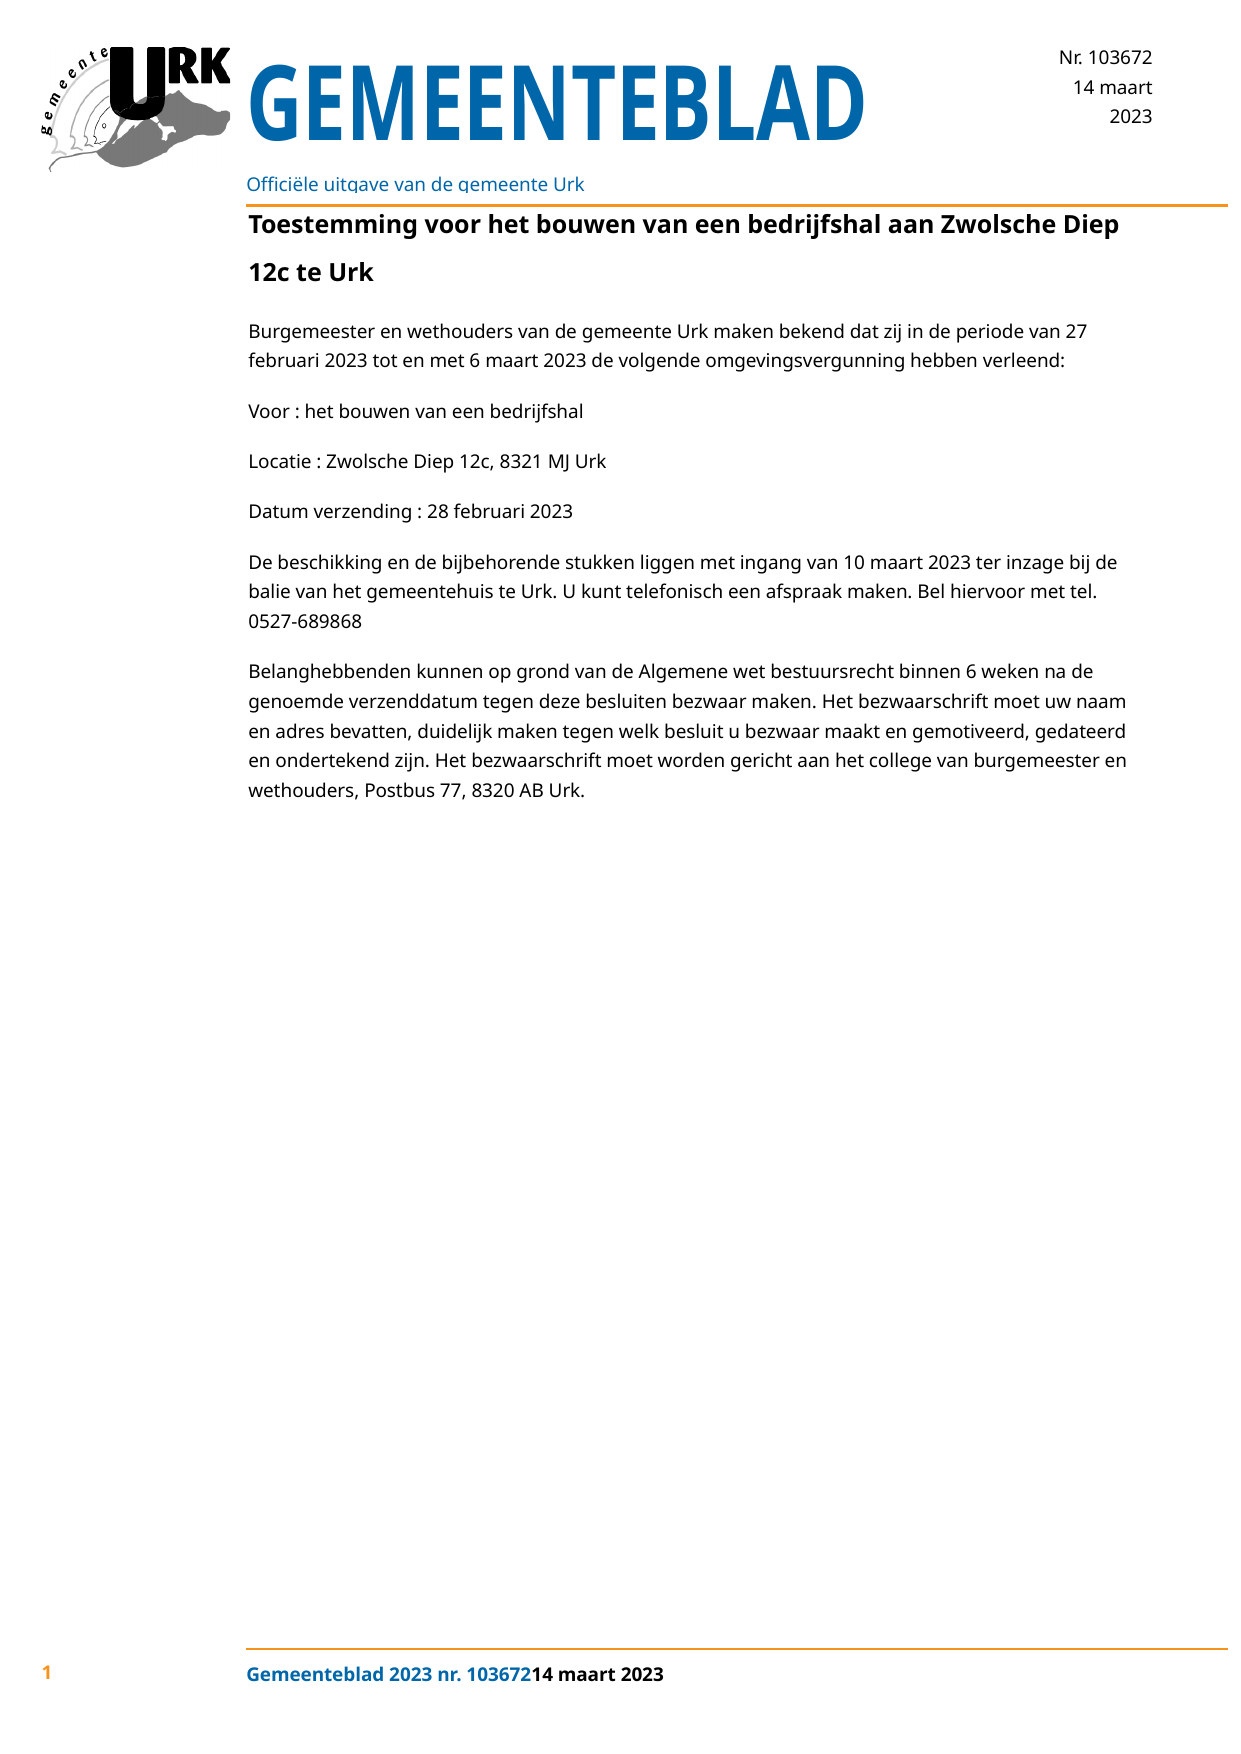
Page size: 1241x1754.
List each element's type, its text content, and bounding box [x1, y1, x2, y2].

text Belanghebbenden kunnen op grond van de Algemene wet bestuursrecht binnen 6 weken na de genoemde verzenddatum tegen deze besluiten bezwaar maken. Het bezwaarschrift moet uw naam en adres bevatten, duidelijk maken tegen welk besluit u bezwaar maakt en gemotiveerd, gedateerd en ondertekend zijn. Het bezwaarschrift moet worden gericht aan het college van burgemeester en wethouders, Postbus 77, 8320 AB Urk. [248, 659, 1152, 803]
text Locatie : Zwolsche Diep 12c, 8321 MJ Urk [248, 448, 1152, 474]
text De beschikking en de bijbehorende stukken liggen met ingang van 10 maart 2023 ter inzage bij de balie van het gemeentehuis te Urk. U kunt telefonisch een afspraak maken. Bel hiervoor met tel. 0527-689868 [248, 549, 1152, 634]
text Voor : het bouwen van een bedrijfshal [248, 398, 1152, 424]
text Toestemming voor het bouwen van een bedrijfshal aan Zwolsche Diep 12c te Urk [248, 207, 1152, 288]
text Datum verzending : 28 februari 2023 [248, 499, 1152, 524]
text Burgemeester en wethouders van de gemeente Urk maken bekend dat zij in de periode van 27 februari 2023 tot en met 6 maart 2023 de volgende omgevingsvergunning hebben verleend: [248, 318, 1152, 373]
picture [41, 47, 231, 172]
